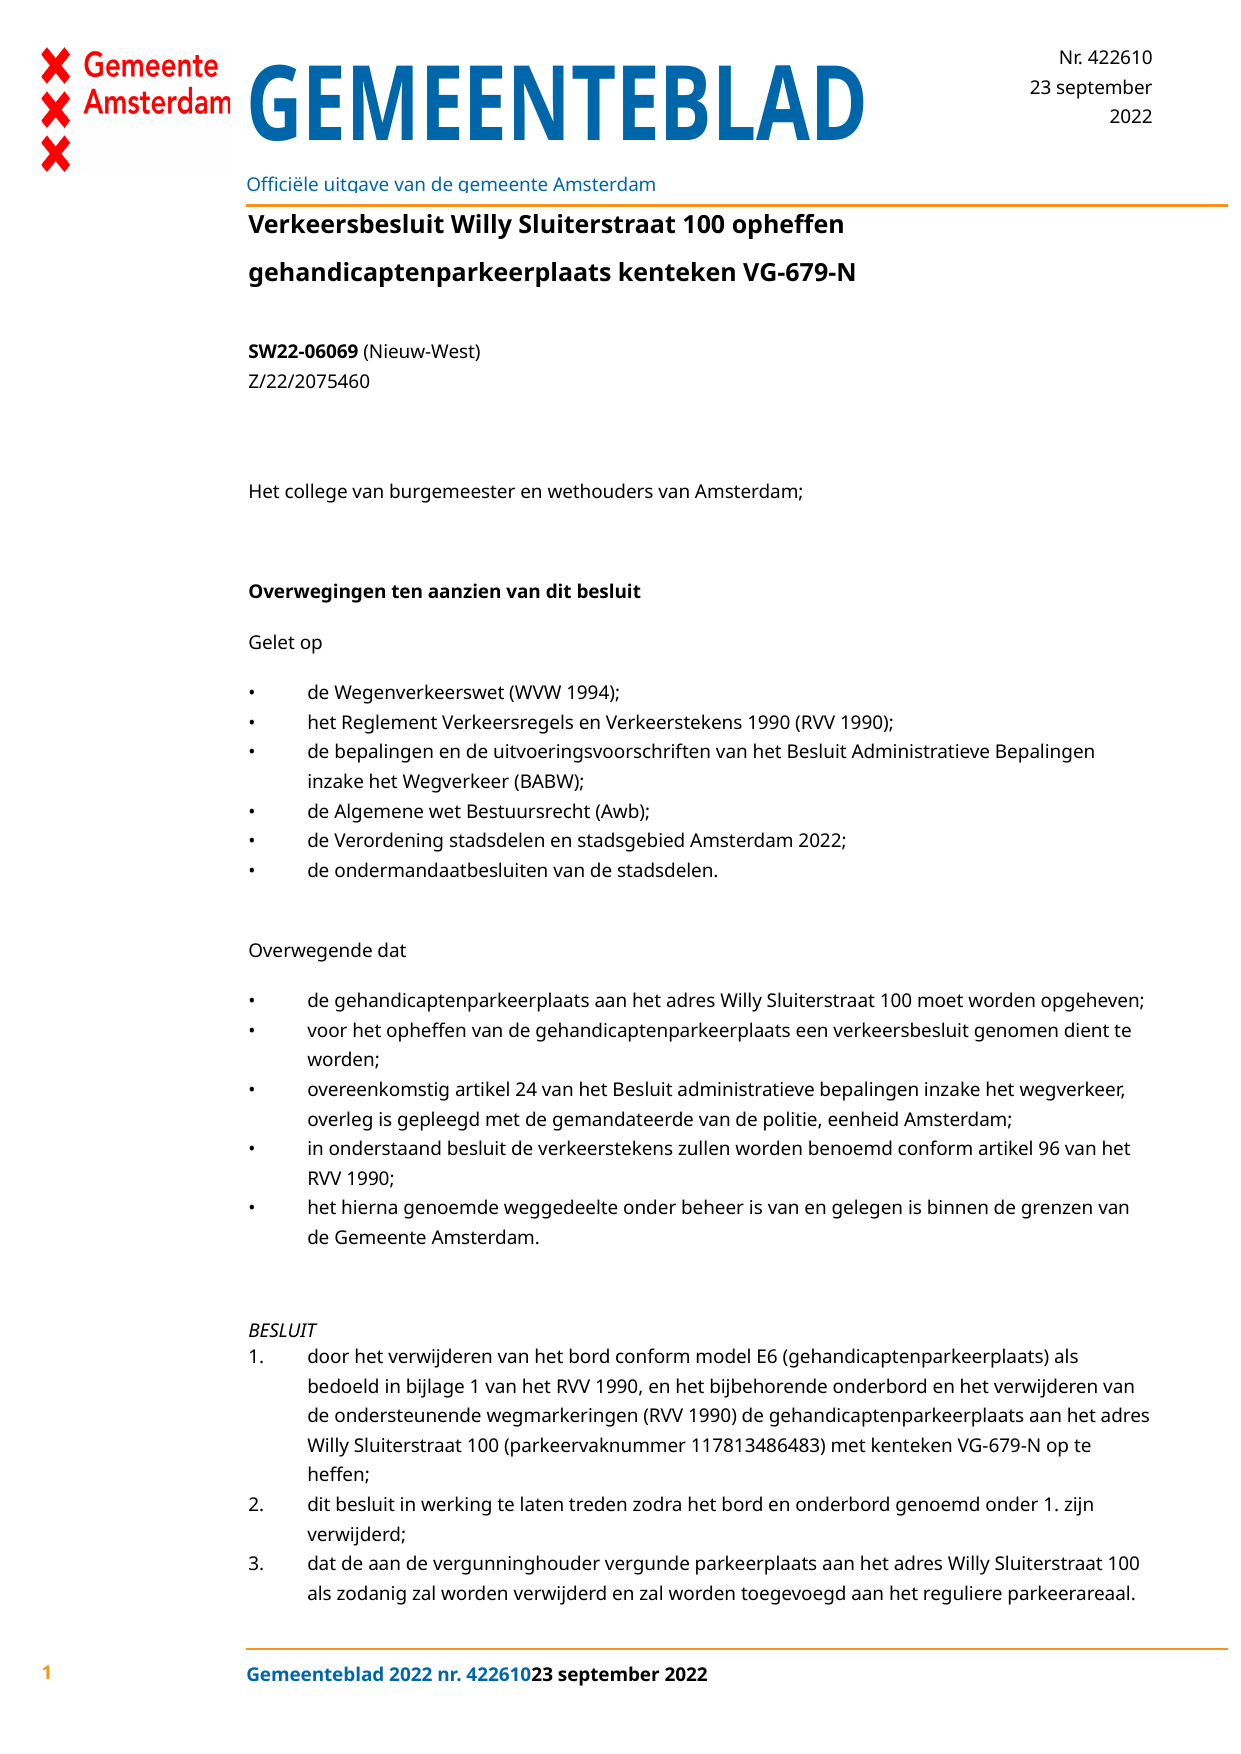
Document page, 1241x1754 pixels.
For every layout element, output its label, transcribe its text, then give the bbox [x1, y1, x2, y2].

list dat de aan de vergunninghouder vergunde parkeerplaats aan het adres Willy Sluiterstraat 100 als zodanig zal worden verwijderd en zal worden toegevoegd aan het reguliere parkeerareaal. [248, 1550, 1152, 1606]
list de ondermandaatbesluiten van de stadsdelen. [248, 857, 1152, 883]
text BESLUIT [248, 1318, 1152, 1343]
list voor het opheffen van de gehandicaptenparkeerplaats een verkeersbesluit genomen dient te worden; [248, 1017, 1152, 1072]
list de Wegenverkeerswet (WVW 1994); [248, 679, 1152, 705]
list door het verwijderen van het bord conform model E6 (gehandicaptenparkeerplaats) als bedoeld in bijlage 1 van het RVV 1990, en het bijbehorende onderbord en het verwijderen van de ondersteunende wegmarkeringen (RVV 1990) de gehandicaptenparkeerplaats aan het adres Willy Sluiterstraat 100 (parkeervaknummer 117813486483) met kenteken VG-679-N op te heffen; [248, 1343, 1152, 1487]
list overeenkomstig artikel 24 van het Besluit administratieve bepalingen inzake het wegverkeer, overleg is gepleegd met de gemandateerde van de politie, eenheid Amsterdam; [248, 1076, 1152, 1131]
text Overwegende dat [248, 937, 1152, 963]
text Verkeersbesluit Willy Sluiterstraat 100 opheffen gehandicaptenparkeerplaats kenteken VG-679-N [248, 207, 1152, 288]
list de bepalingen en de uitvoeringsvoorschriften van het Besluit Administratieve Bepalingen inzake het Wegverkeer (BABW); [248, 739, 1152, 794]
text Gelet op [248, 629, 1152, 655]
list de Verordening stadsdelen en stadsgebied Amsterdam 2022; [248, 827, 1152, 853]
text SW22-06069 (Nieuw-West) [248, 339, 1152, 364]
list de gehandicaptenparkeerplaats aan het adres Willy Sluiterstraat 100 moet worden opgeheven; [248, 987, 1152, 1013]
list het hierna genoemde weggedeelte onder beheer is van en gelegen is binnen de grenzen van de Gemeente Amsterdam. [248, 1194, 1152, 1250]
list het Reglement Verkeersregels en Verkeerstekens 1990 (RVV 1990); [248, 709, 1152, 735]
text Het college van burgemeester en wethouders van Amsterdam; [248, 478, 1152, 503]
list dit besluit in werking te laten treden zodra het bord en onderbord genoemd onder 1. zijn verwijderd; [248, 1491, 1152, 1547]
list in onderstaand besluit de verkeerstekens zullen worden benoemd conform artikel 96 van het RVV 1990; [248, 1135, 1152, 1191]
list de Algemene wet Bestuursrecht (Awb); [248, 798, 1152, 823]
text Overwegingen ten aanzien van dit besluit [248, 579, 1152, 604]
picture [41, 47, 231, 172]
text Z/22/2075460 [248, 368, 1152, 394]
